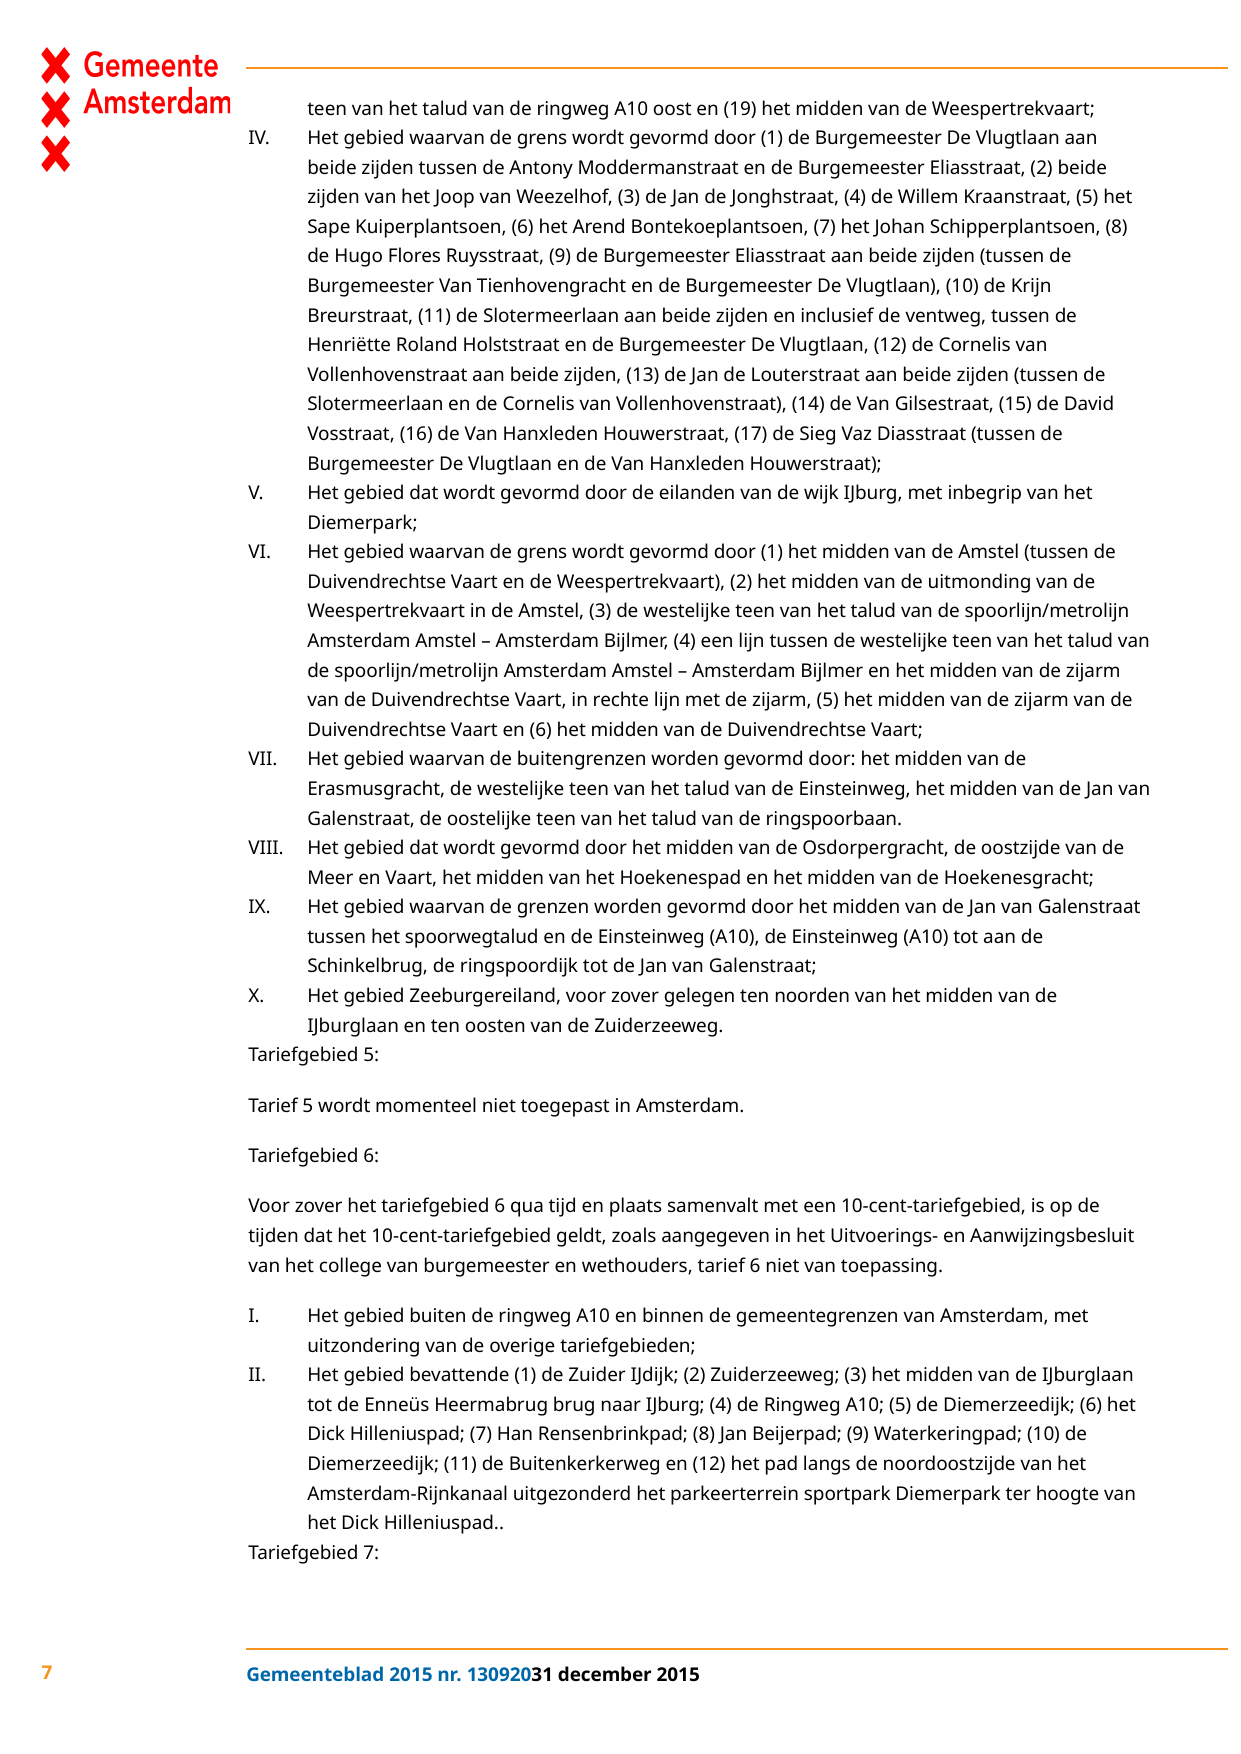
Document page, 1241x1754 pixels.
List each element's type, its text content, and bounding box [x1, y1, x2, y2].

list Het gebied Zeeburgereiland, voor zover gelegen ten noorden van het midden van de IJburglaan en ten oosten van de Zuiderzeeweg. [248, 982, 1152, 1038]
list Het gebied waarvan de grens wordt gevormd door (1) de Burgemeester De Vlugtlaan aan beide zijden tussen de Antony Moddermanstraat en de Burgemeester Eliasstraat, (2) beide zijden van het Joop van Weezelhof, (3) de Jan de Jonghstraat, (4) de Willem Kraanstraat, (5) het Sape Kuiperplantsoen, (6) het Arend Bontekoeplantsoen, (7) het Johan Schipperplantsoen, (8) de Hugo Flores Ruysstraat, (9) de Burgemeester Eliasstraat aan beide zijden (tussen de Burgemeester Van Tienhovengracht en de Burgemeester De Vlugtlaan), (10) de Krijn Breurstraat, (11) de Slotermeerlaan aan beide zijden en inclusief de ventweg, tussen de Henriëtte Roland Holststraat en de Burgemeester De Vlugtlaan, (12) de Cornelis van Vollenhovenstraat aan beide zijden, (13) de Jan de Louterstraat aan beide zijden (tussen de Slotermeerlaan en de Cornelis van Vollenhovenstraat), (14) de Van Gilsestraat, (15) de David Vosstraat, (16) de Van Hanxleden Houwerstraat, (17) de Sieg Vaz Diasstraat (tussen de Burgemeester De Vlugtlaan en de Van Hanxleden Houwerstraat); [248, 124, 1152, 476]
list Het gebied waarvan de grens wordt gevormd door (1) het midden van de Amstel (tussen de Duivendrechtse Vaart en de Weespertrekvaart), (2) het midden van de uitmonding van de Weespertrekvaart in de Amstel, (3) de westelijke teen van het talud van de spoorlijn/metrolijn Amsterdam Amstel – Amsterdam Bijlmer, (4) een lijn tussen de westelijke teen van het talud van de spoorlijn/metrolijn Amsterdam Amstel – Amsterdam Bijlmer en het midden van de zijarm van de Duivendrechtse Vaart, in rechte lijn met de zijarm, (5) het midden van de zijarm van de Duivendrechtse Vaart en (6) het midden van de Duivendrechtse Vaart; [248, 538, 1152, 742]
list Het gebied waarvan de buitengrenzen worden gevormd door: het midden van de Erasmusgracht, de westelijke teen van het talud van de Einsteinweg, het midden van de Jan van Galenstraat, de oostelijke teen van het talud van de ringspoorbaan. [248, 746, 1152, 831]
list Het gebied dat wordt gevormd door het midden van de Osdorpergracht, de oostzijde van de Meer en Vaart, het midden van het Hoekenespad en het midden van de Hoekenesgracht; [248, 834, 1152, 890]
list Het gebied dat wordt gevormd door de eilanden van de wijk IJburg, met inbegrip van het Diemerpark; [248, 479, 1152, 535]
list Het gebied bevattende (1) de Zuider IJdijk; (2) Zuiderzeeweg; (3) het midden van de IJburglaan tot de Enneüs Heermabrug brug naar IJburg; (4) de Ringweg A10; (5) de Diemerzeedijk; (6) het Dick Hilleniuspad; (7) Han Rensenbrinkpad; (8) Jan Beijerpad; (9) Waterkeringpad; (10) de Diemerzeedijk; (11) de Buitenkerkerweg en (12) het pad langs de noordoostzijde van het Amsterdam-Rijnkanaal uitgezonderd het parkeerterrein sportpark Diemerpark ter hoogte van het Dick Hilleniuspad.. [248, 1361, 1152, 1535]
text Tariefgebied 6: [248, 1142, 1152, 1168]
text Tariefgebied 5: [248, 1041, 1152, 1067]
text Tariefgebied 7: [248, 1539, 1152, 1565]
text Voor zover het tariefgebied 6 qua tijd en plaats samenvalt met een 10-cent-tariefgebied, is op de tijden dat het 10-cent-tariefgebied geldt, zoals aangegeven in het Uitvoerings- en Aanwijzingsbesluit van het college van burgemeester en wethouders, tarief 6 niet van toepassing. [248, 1193, 1152, 1278]
list teen van het talud van de ringweg A10 oost en (19) het midden van de Weespertrekvaart; [248, 95, 1152, 121]
list Het gebied buiten de ringweg A10 en binnen de gemeentegrenzen van Amsterdam, met uitzondering van de overige tariefgebieden; [248, 1302, 1152, 1358]
picture [41, 47, 231, 172]
list Het gebied waarvan de grenzen worden gevormd door het midden van de Jan van Galenstraat tussen het spoorwegtalud en de Einsteinweg (A10), de Einsteinweg (A10) tot aan de Schinkelbrug, de ringspoordijk tot de Jan van Galenstraat; [248, 893, 1152, 978]
text Tarief 5 wordt momenteel niet toegepast in Amsterdam. [248, 1092, 1152, 1118]
